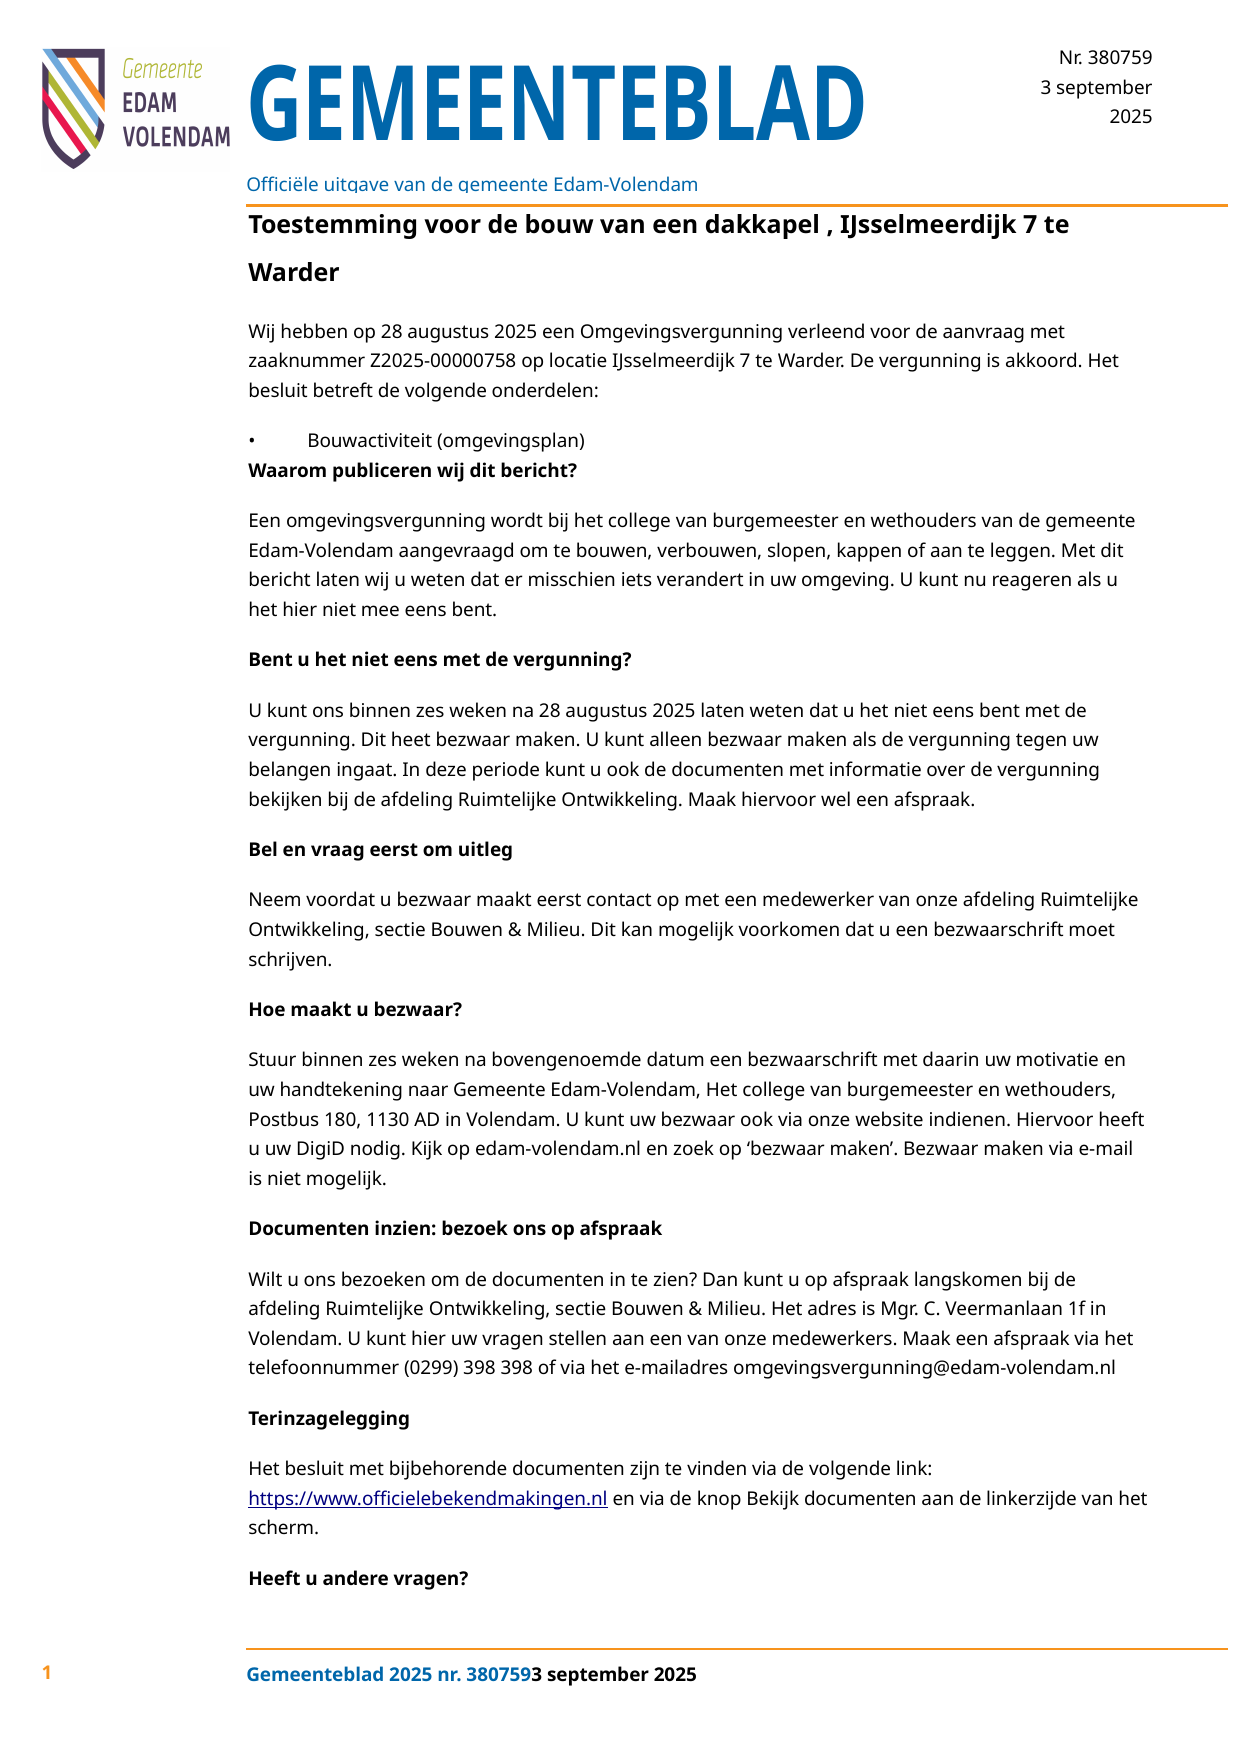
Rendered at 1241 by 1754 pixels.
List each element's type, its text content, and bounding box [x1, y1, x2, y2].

text Waarom publiceren wij dit bericht? [248, 457, 1152, 483]
text Documenten inzien: bezoek ons op afspraak [248, 1215, 1152, 1241]
text Terinzagelegging [248, 1405, 1152, 1431]
text Heeft u andere vragen? [248, 1565, 1152, 1591]
text Bel en vraag eerst om uitleg [248, 836, 1152, 862]
text Toestemming voor de bouw van een dakkapel , IJsselmeerdijk 7 te Warder [248, 207, 1152, 288]
text Wilt u ons bezoeken om de documenten in te zien? Dan kunt u op afspraak langskomen bij de afdeling Ruimtelijke Ontwikkeling, sectie Bouwen & Milieu. Het adres is Mgr. C. Veermanlaan 1f in Volendam. U kunt hier uw vragen stellen aan een van onze medewerkers. Maak een afspraak via het telefoonnummer (0299) 398 398 of via het e-mailadres omgevingsvergunning@edam-volendam.nl [248, 1266, 1152, 1380]
text Hoe maakt u bezwaar? [248, 996, 1152, 1022]
text Het besluit met bijbehorende documenten zijn te vinden via de volgende link: https://www.officielebekendmakingen.nl en via de knop Bekijk documenten aan de linkerzijde van het scherm. [248, 1455, 1152, 1540]
list Bouwactiviteit (omgevingsplan) [248, 427, 1152, 453]
text U kunt ons binnen zes weken na 28 augustus 2025 laten weten dat u het niet eens bent met de vergunning. Dit heet bezwaar maken. U kunt alleen bezwaar maken als de vergunning tegen uw belangen ingaat. In deze periode kunt u ook de documenten met informatie over de vergunning bekijken bij de afdeling Ruimtelijke Ontwikkeling. Maak hiervoor wel een afspraak. [248, 697, 1152, 812]
text Neem voordat u bezwaar maakt eerst contact op met een medewerker van onze afdeling Ruimtelijke Ontwikkeling, sectie Bouwen & Milieu. Dit kan mogelijk voorkomen dat u een bezwaarschrift moet schrijven. [248, 887, 1152, 972]
text Een omgevingsvergunning wordt bij het college van burgemeester en wethouders van de gemeente Edam-Volendam aangevraagd om te bouwen, verbouwen, slopen, kappen of aan te leggen. Met dit bericht laten wij u weten dat er misschien iets verandert in uw omgeving. U kunt nu reageren als u het hier niet mee eens bent. [248, 507, 1152, 622]
text Stuur binnen zes weken na bovengenoemde datum een bezwaarschrift met daarin uw motivatie en uw handtekening naar Gemeente Edam-Volendam, Het college van burgemeester en wethouders, Postbus 180, 1130 AD in Volendam. U kunt uw bezwaar ook via onze website indienen. Hiervoor heeft u uw DigiD nodig. Kijk op edam-volendam.nl en zoek op ‘bezwaar maken’. Bezwaar maken via e-mail is niet mogelijk. [248, 1047, 1152, 1191]
text Bent u het niet eens met de vergunning? [248, 647, 1152, 672]
text Wij hebben op 28 augustus 2025 een Omgevingsvergunning verleend voor de aanvraag met zaaknummer Z2025-00000758 op locatie IJsselmeerdijk 7 te Warder. De vergunning is akkoord. Het besluit betreft de volgende onderdelen: [248, 318, 1152, 403]
picture [41, 47, 231, 172]
